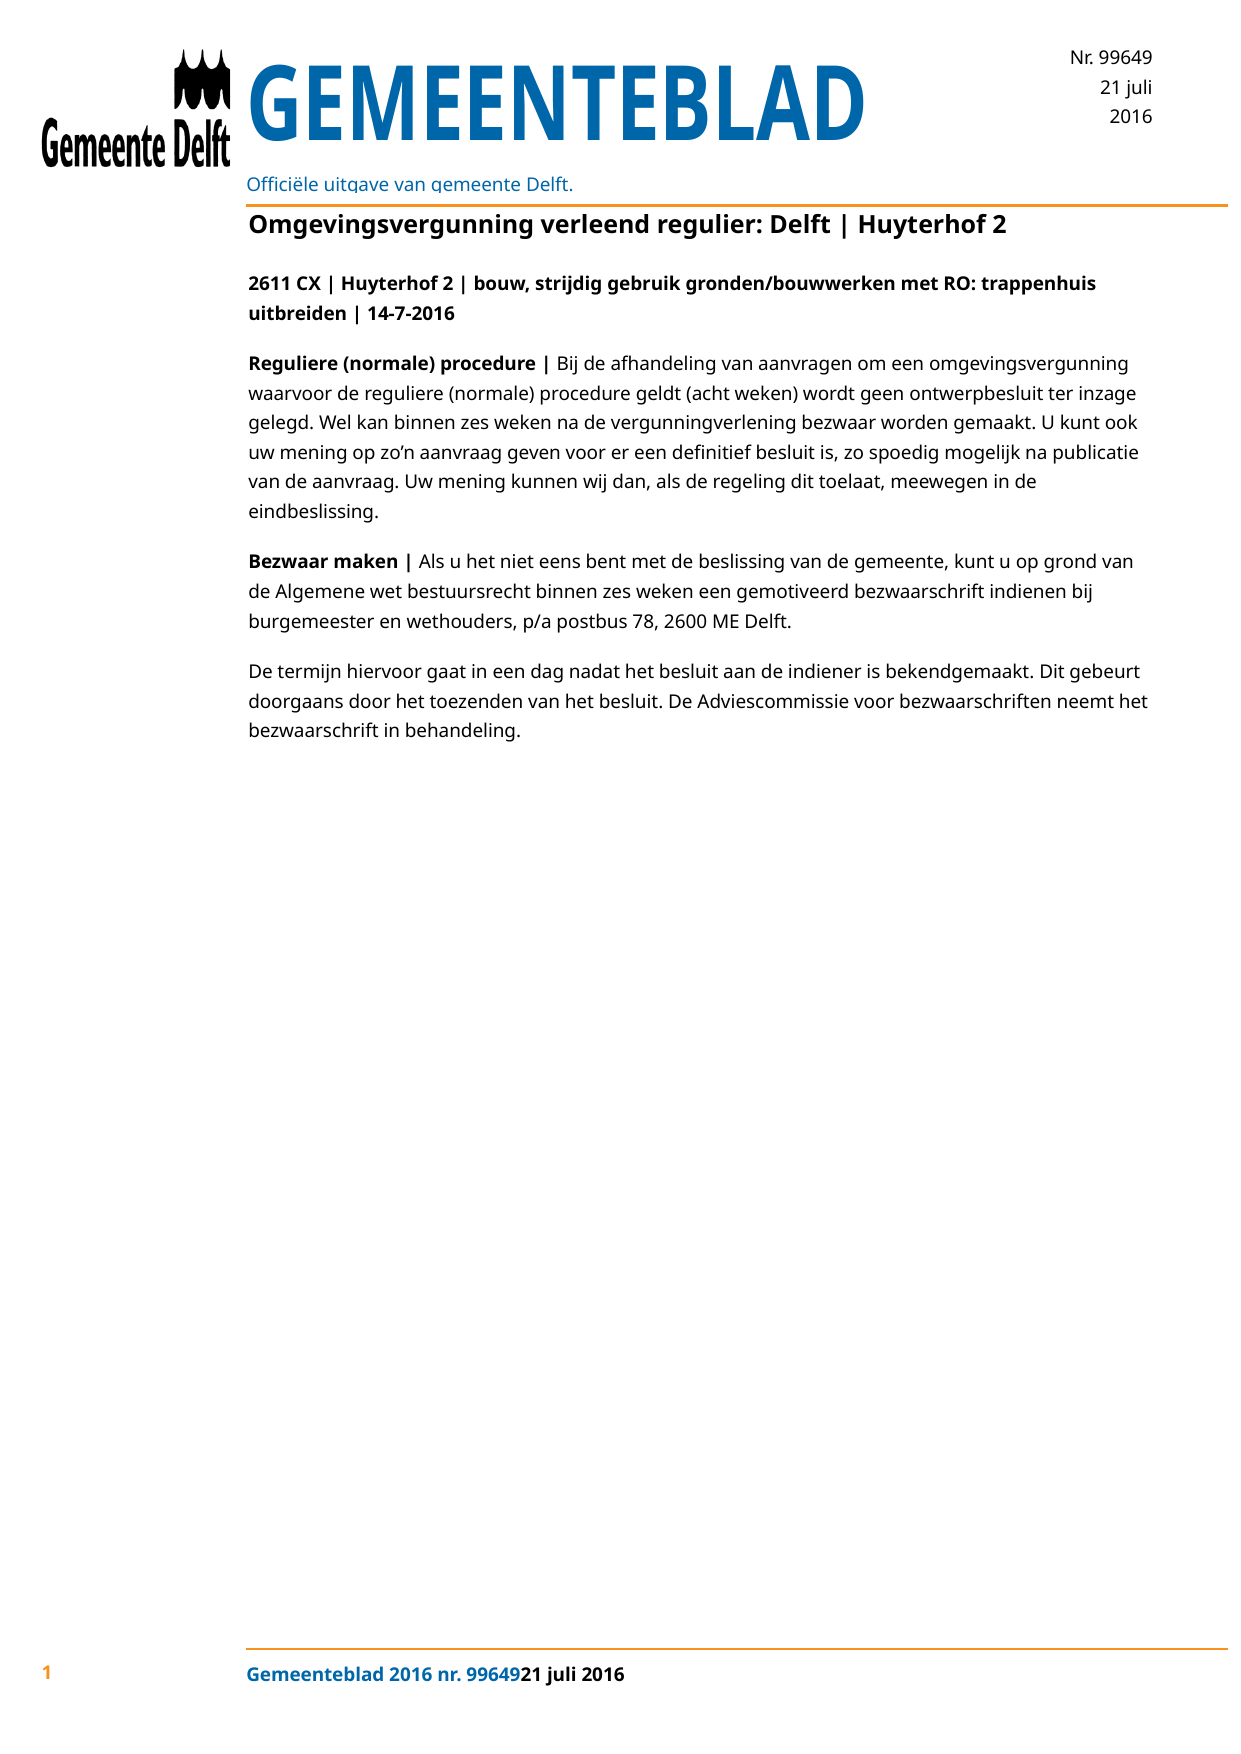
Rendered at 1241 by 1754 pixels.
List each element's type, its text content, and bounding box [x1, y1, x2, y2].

picture [41, 47, 231, 172]
text Bezwaar maken | Als u het niet eens bent met de beslissing van de gemeente, kunt u op grond van de Algemene wet bestuursrecht binnen zes weken een gemotiveerd bezwaarschrift indienen bij burgemeester en wethouders, p/a postbus 78, 2600 ME Delft. [248, 549, 1152, 633]
text Omgevingsvergunning verleend regulier: Delft | Huyterhof 2 [248, 207, 1152, 241]
text De termijn hiervoor gaat in een dag nadat het besluit aan de indiener is bekendgemaakt. Dit gebeurt doorgaans door het toezenden van het besluit. De Adviescommissie voor bezwaarschriften neemt het bezwaarschrift in behandeling. [248, 658, 1152, 743]
text 2611 CX | Huyterhof 2 | bouw, strijdig gebruik gronden/bouwwerken met RO: trappenhuis uitbreiden | 14-7-2016 [248, 270, 1152, 326]
text Reguliere (normale) procedure | Bij de afhandeling van aanvragen om een omgevingsvergunning waarvoor de reguliere (normale) procedure geldt (acht weken) wordt geen ontwerpbesluit ter inzage gelegd. Wel kan binnen zes weken na de vergunningverlening bezwaar worden gemaakt. U kunt ook uw mening op zo’n aanvraag geven voor er een definitief besluit is, zo spoedig mogelijk na publicatie van de aanvraag. Uw mening kunnen wij dan, als de regeling dit toelaat, meewegen in de eindbeslissing. [248, 350, 1152, 524]
